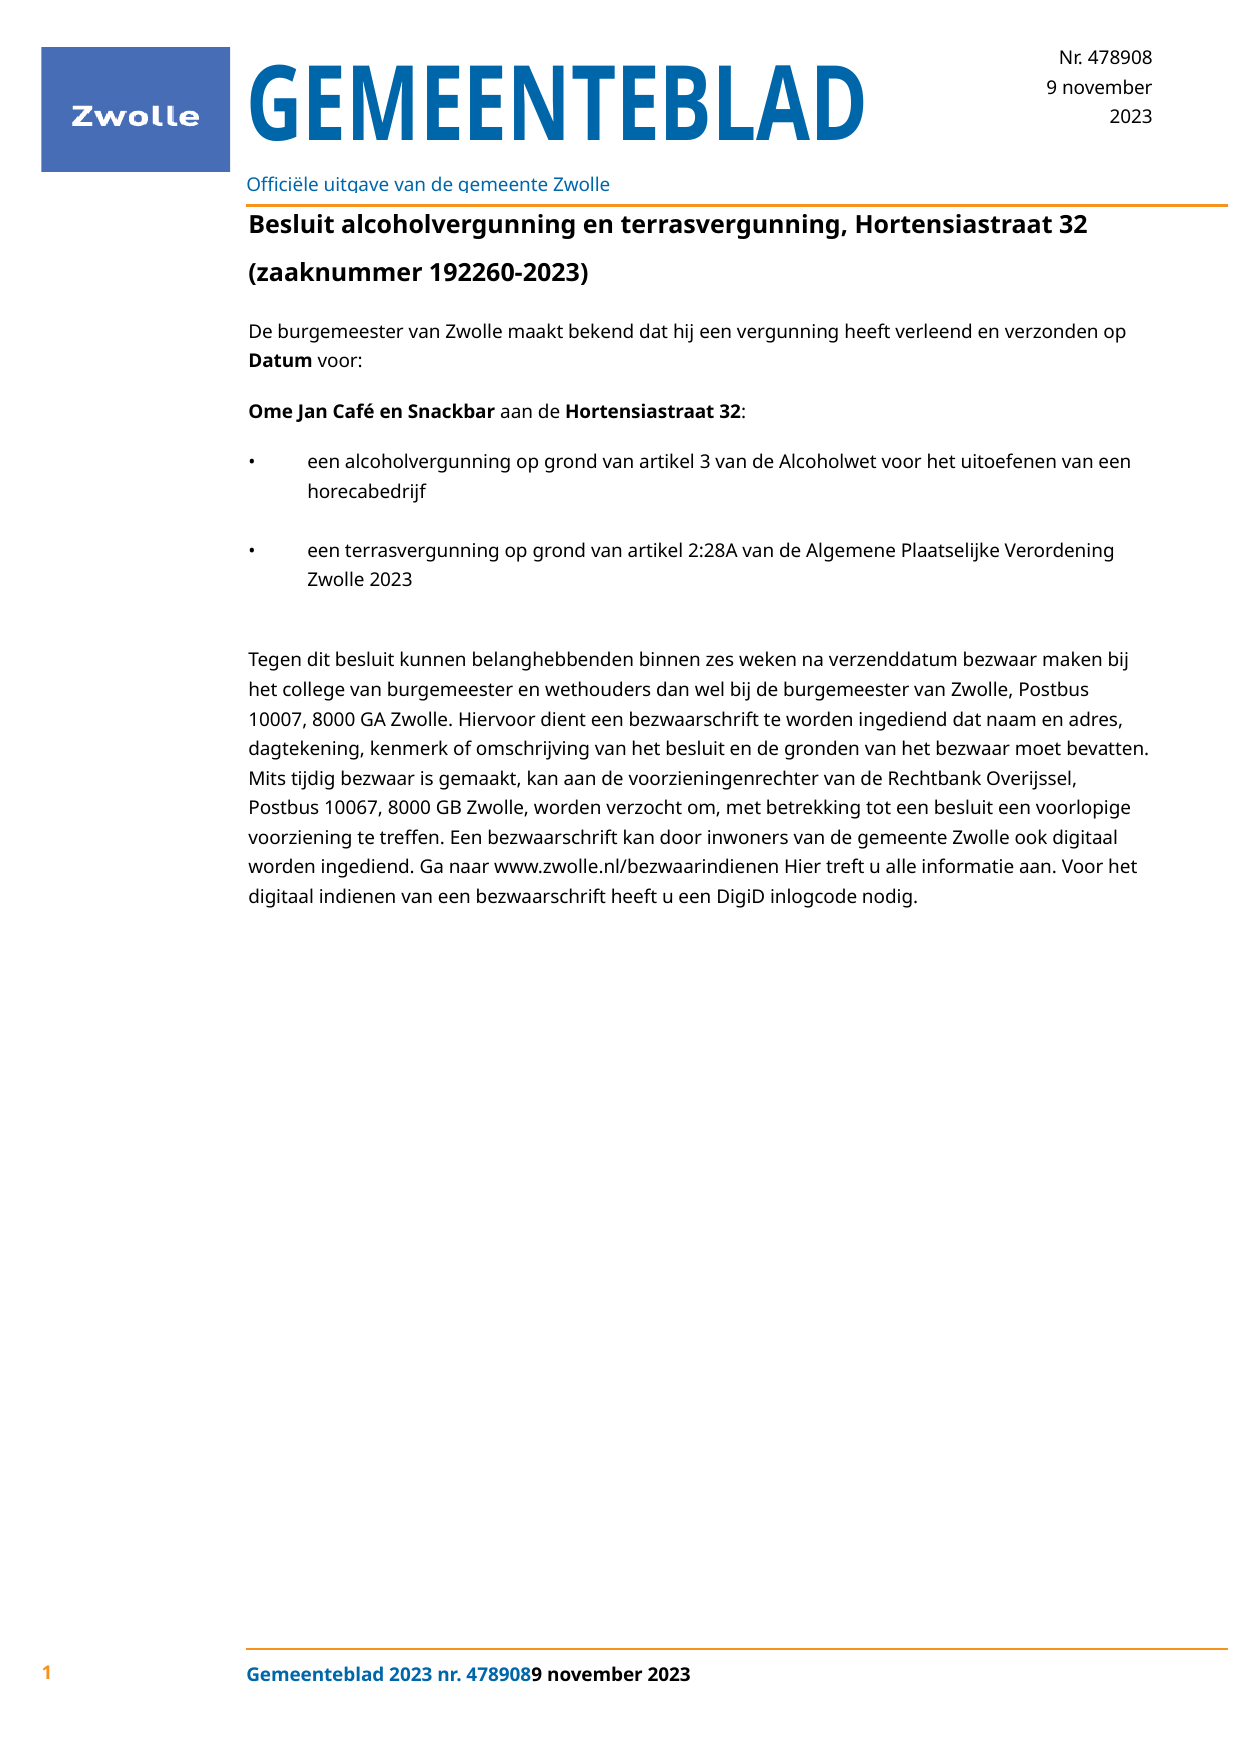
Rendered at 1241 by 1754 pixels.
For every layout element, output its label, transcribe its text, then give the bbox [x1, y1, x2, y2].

text Tegen dit besluit kunnen belanghebbenden binnen zes weken na verzenddatum bezwaar maken bij het college van burgemeester en wethouders dan wel bij de burgemeester van Zwolle, Postbus 10007, 8000 GA Zwolle. Hiervoor dient een bezwaarschrift te worden ingediend dat naam en adres, dagtekening, kenmerk of omschrijving van het besluit en de gronden van het bezwaar moet bevatten. Mits tijdig bezwaar is gemaakt, kan aan de voorzieningenrechter van de Rechtbank Overijssel, Postbus 10067, 8000 GB Zwolle, worden verzocht om, met betrekking tot een besluit een voorlopige voorziening te treffen. Een bezwaarschrift kan door inwoners van de gemeente Zwolle ook digitaal worden ingediend. Ga naar www.zwolle.nl/bezwaarindienen Hier treft u alle informatie aan. Voor het digitaal indienen van een bezwaarschrift heeft u een DigiD inlogcode nodig. [248, 647, 1152, 909]
picture [41, 47, 231, 172]
text Ome Jan Café en Snackbar aan de Hortensiastraat 32: [248, 398, 1152, 424]
list een terrasvergunning op grond van artikel 2:28A van de Algemene Plaatselijke Verordening Zwolle 2023 [248, 537, 1152, 592]
text Besluit alcoholvergunning en terrasvergunning, Hortensiastraat 32 (zaaknummer 192260-2023) [248, 207, 1152, 288]
list een alcoholvergunning op grond van artikel 3 van de Alcoholwet voor het uitoefenen van een horecabedrijf [248, 448, 1152, 504]
text De burgemeester van Zwolle maakt bekend dat hij een vergunning heeft verleend en verzonden op Datum voor: [248, 318, 1152, 373]
